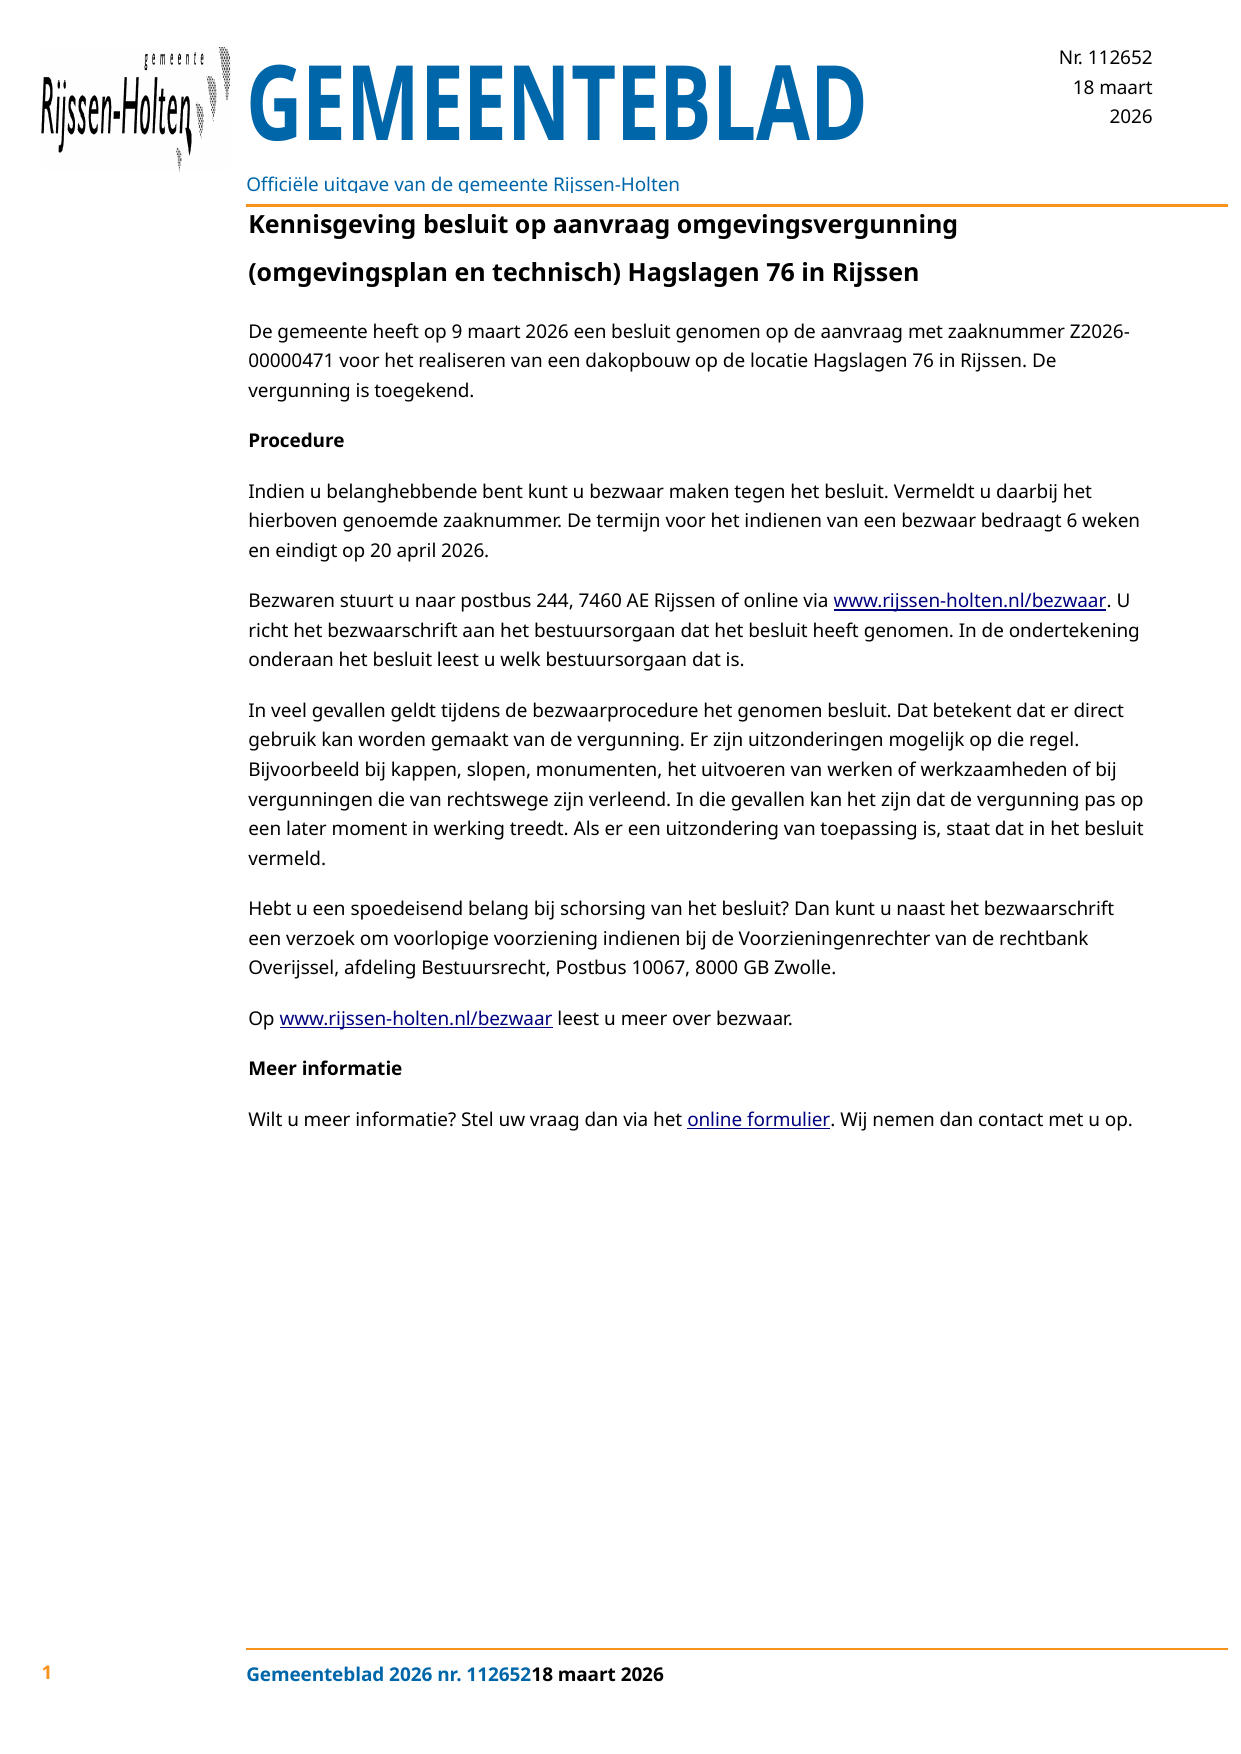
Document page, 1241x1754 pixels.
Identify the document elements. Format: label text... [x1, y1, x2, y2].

text In veel gevallen geldt tijdens de bezwaarprocedure het genomen besluit. Dat betekent dat er direct gebruik kan worden gemaakt van de vergunning. Er zijn uitzonderingen mogelijk op die regel. Bijvoorbeeld bij kappen, slopen, monumenten, het uitvoeren van werken of werkzaamheden of bij vergunningen die van rechtswege zijn verleend. In die gevallen kan het zijn dat de vergunning pas op een later moment in werking treedt. Als er een uitzondering van toepassing is, staat dat in het besluit vermeld. [248, 697, 1152, 871]
text Meer informatie [248, 1055, 1152, 1081]
text Indien u belanghebbende bent kunt u bezwaar maken tegen het besluit. Vermeldt u daarbij het hierboven genoemde zaaknummer. De termijn voor het indienen van een bezwaar bedraagt 6 weken en eindigt op 20 april 2026. [248, 478, 1152, 563]
text De gemeente heeft op 9 maart 2026 een besluit genomen op de aanvraag met zaaknummer Z2026-00000471 voor het realiseren van een dakopbouw op de locatie Hagslagen 76 in Rijssen. De vergunning is toegekend. [248, 318, 1152, 403]
text Wilt u meer informatie? Stel uw vraag dan via het online formulier. Wij nemen dan contact met u op. [248, 1106, 1152, 1132]
text Op www.rijssen-holten.nl/bezwaar leest u meer over bezwaar. [248, 1005, 1152, 1031]
picture [41, 47, 231, 172]
text Bezwaren stuurt u naar postbus 244, 7460 AE Rijssen of online via www.rijssen-holten.nl/bezwaar. U richt het bezwaarschrift aan het bestuursorgaan dat het besluit heeft genomen. In de ondertekening onderaan het besluit leest u welk bestuursorgaan dat is. [248, 587, 1152, 672]
text Hebt u een spoedeisend belang bij schorsing van het besluit? Dan kunt u naast het bezwaarschrift een verzoek om voorlopige voorziening indienen bij de Voorzieningenrechter van de rechtbank Overijssel, afdeling Bestuursrecht, Postbus 10067, 8000 GB Zwolle. [248, 895, 1152, 980]
text Kennisgeving besluit op aanvraag omgevingsvergunning (omgevingsplan en technisch) Hagslagen 76 in Rijssen [248, 207, 1152, 288]
text Procedure [248, 427, 1152, 453]
